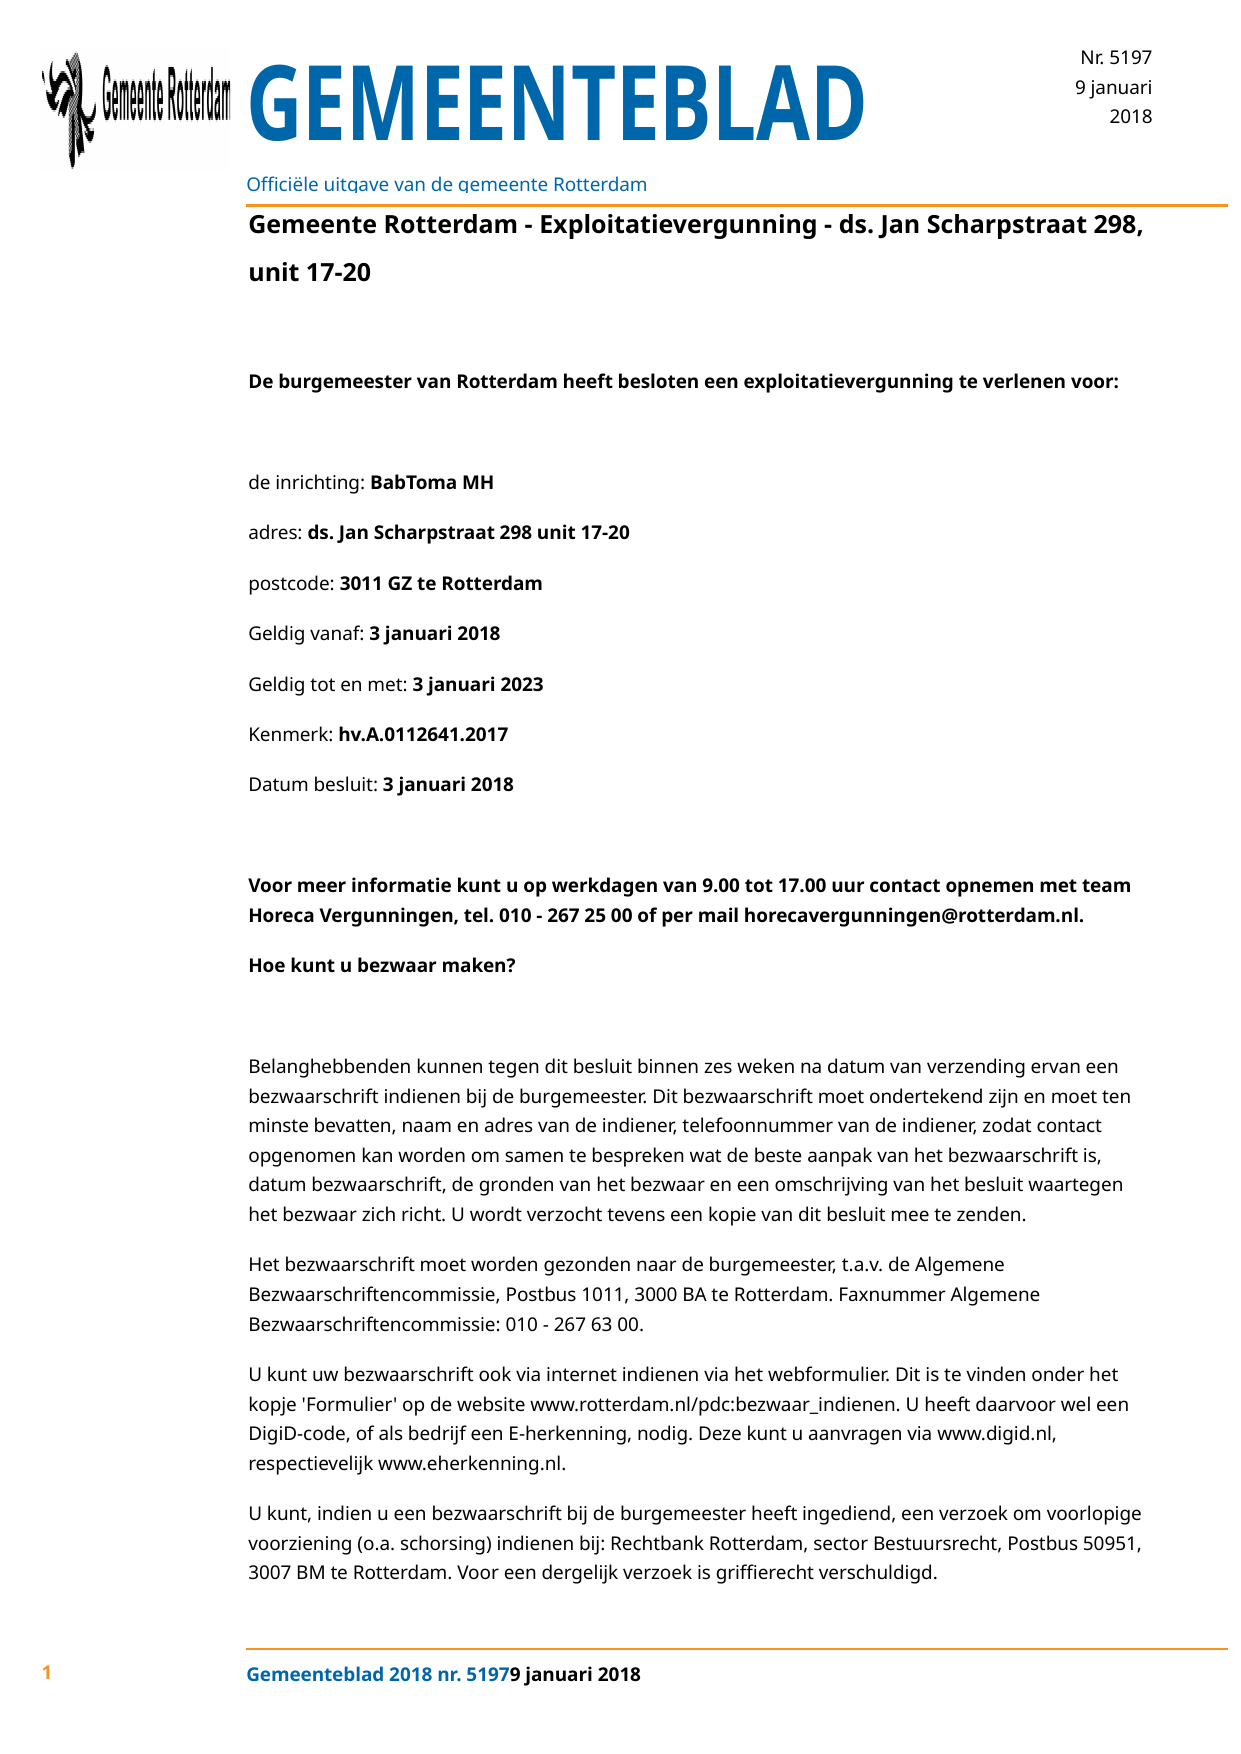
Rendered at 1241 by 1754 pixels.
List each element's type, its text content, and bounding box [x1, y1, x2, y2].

text Kenmerk: hv.A.0112641.2017 [248, 721, 1152, 747]
text de inrichting: BabToma MH [248, 469, 1152, 495]
text De burgemeester van Rotterdam heeft besloten een exploitatievergunning te verlenen voor: [248, 368, 1152, 394]
text Datum besluit: 3 januari 2018 [248, 772, 1152, 797]
text U kunt, indien u een bezwaarschrift bij de burgemeester heeft ingediend, een verzoek om voorlopige voorziening (o.a. schorsing) indienen bij: Rechtbank Rotterdam, sector Bestuursrecht, Postbus 50951, 3007 BM te Rotterdam. Voor een dergelijk verzoek is griffierecht verschuldigd. [248, 1500, 1152, 1585]
text postcode: 3011 GZ te Rotterdam [248, 570, 1152, 596]
text Hoe kunt u bezwaar maken? [248, 952, 1152, 978]
text Belanghebbenden kunnen tegen dit besluit binnen zes weken na datum van verzending ervan een bezwaarschrift indienen bij de burgemeester. Dit bezwaarschrift moet ondertekend zijn en moet ten minste bevatten, naam en adres van de indiener, telefoonnummer van de indiener, zodat contact opgenomen kan worden om samen te bespreken wat de beste aanpak van het bezwaarschrift is, datum bezwaarschrift, de gronden van het bezwaar en een omschrijving van het besluit waartegen het bezwaar zich richt. U wordt verzocht tevens een kopie van dit besluit mee te zenden. [248, 1053, 1152, 1227]
text Het bezwaarschrift moet worden gezonden naar de burgemeester, t.a.v. de Algemene Bezwaarschriftencommissie, Postbus 1011, 3000 BA te Rotterdam. Faxnummer Algemene Bezwaarschriftencommissie: 010 - 267 63 00. [248, 1252, 1152, 1337]
text adres: ds. Jan Scharpstraat 298 unit 17-20 [248, 519, 1152, 545]
text Geldig vanaf: 3 januari 2018 [248, 620, 1152, 646]
text Geldig tot en met: 3 januari 2023 [248, 671, 1152, 697]
text Gemeente Rotterdam - Exploitatievergunning - ds. Jan Scharpstraat 298, unit 17-20 [248, 207, 1152, 288]
picture [41, 47, 231, 172]
text Voor meer informatie kunt u op werkdagen van 9.00 tot 17.00 uur contact opnemen met team Horeca Vergunningen, tel. 010 - 267 25 00 of per mail horecavergunningen@rotterdam.nl. [248, 872, 1152, 928]
text U kunt uw bezwaarschrift ook via internet indienen via het webformulier. Dit is te vinden onder het kopje 'Formulier' op de website www.rotterdam.nl/pdc:bezwaar_indienen. U heeft daarvoor wel een DigiD-code, of als bedrijf een E-herkenning, nodig. Deze kunt u aanvragen via www.digid.nl, respectievelijk www.eherkenning.nl. [248, 1361, 1152, 1476]
